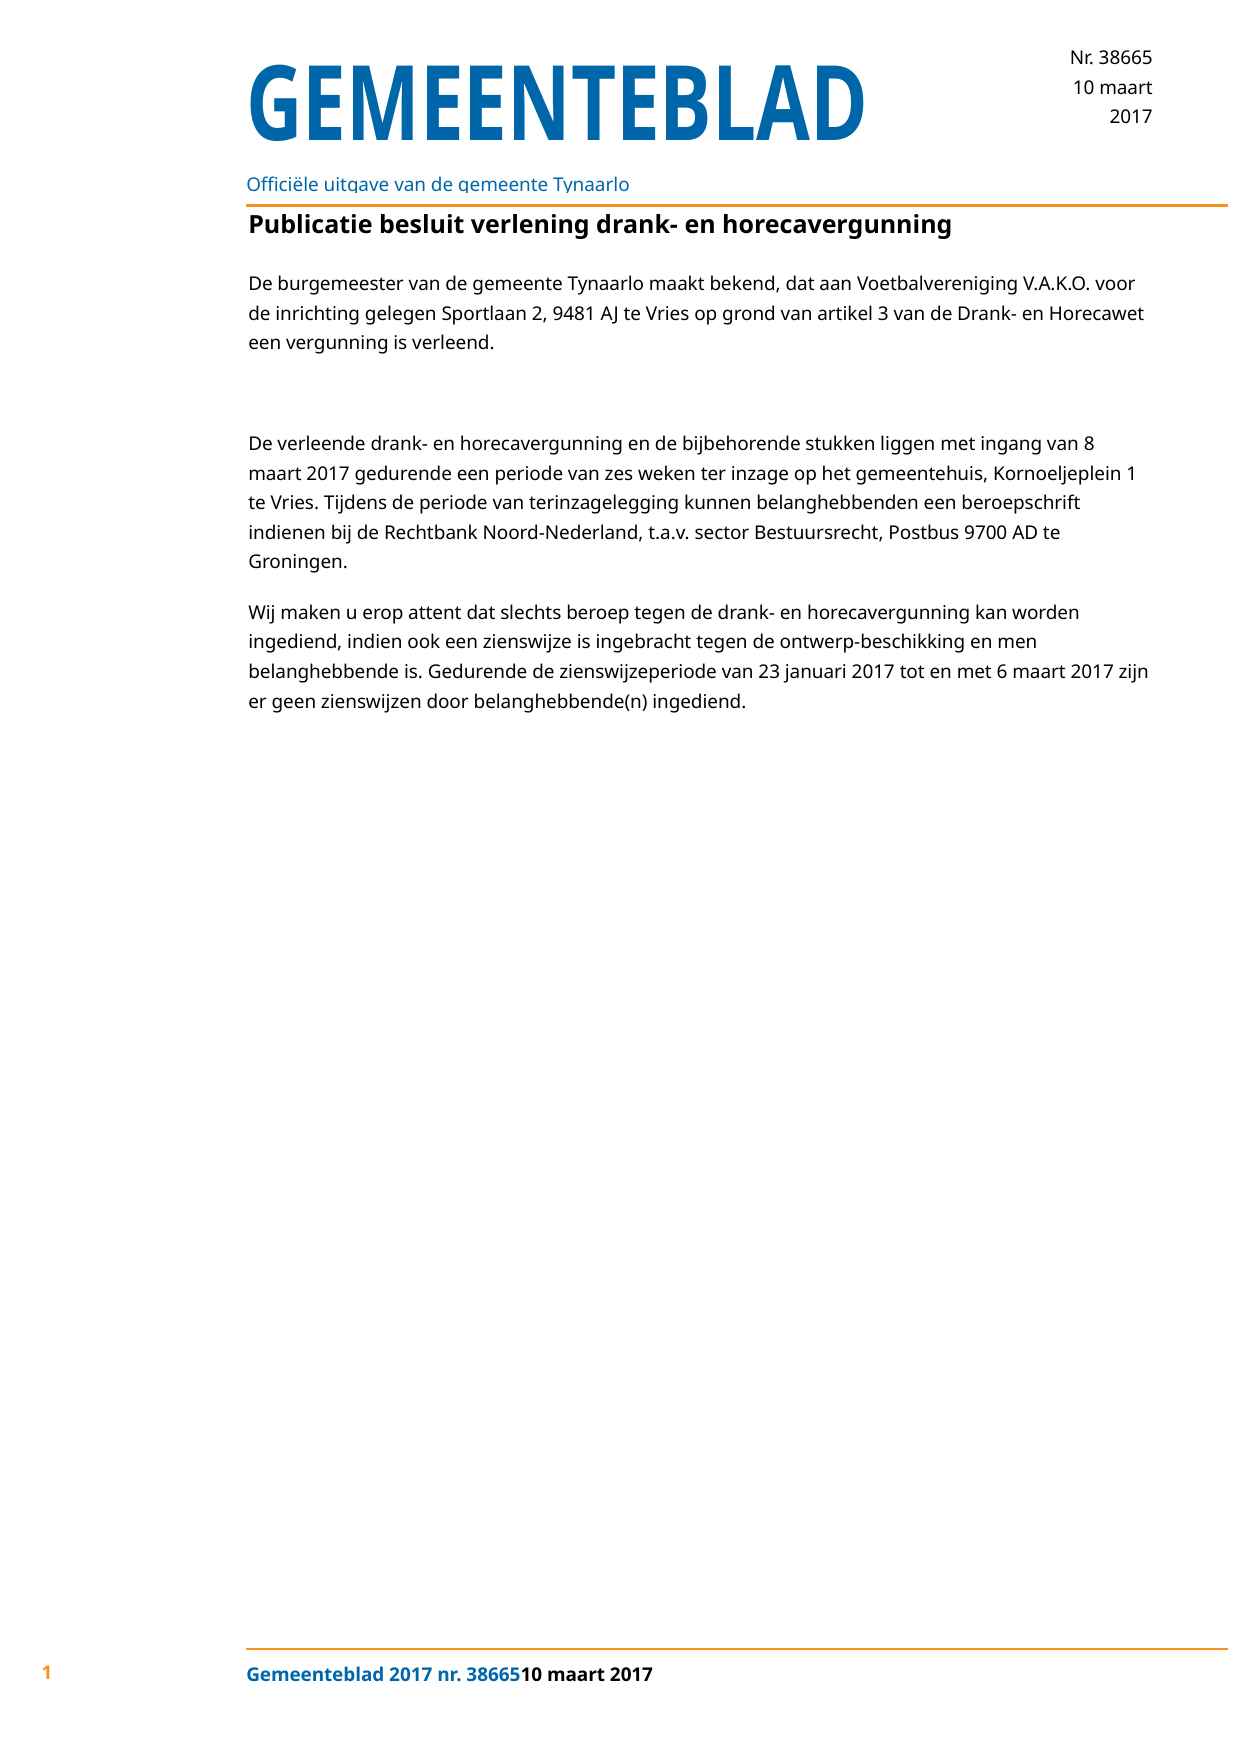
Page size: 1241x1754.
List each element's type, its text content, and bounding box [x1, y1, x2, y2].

text Wij maken u erop attent dat slechts beroep tegen de drank- en horecavergunning kan worden ingediend, indien ook een zienswijze is ingebracht tegen de ontwerp-beschikking en men belanghebbende is. Gedurende de zienswijzeperiode van 23 januari 2017 tot en met 6 maart 2017 zijn er geen zienswijzen door belanghebbende(n) ingediend. [248, 599, 1152, 713]
picture [41, 47, 231, 172]
text De verleende drank- en horecavergunning en de bijbehorende stukken liggen met ingang van 8 maart 2017 gedurende een periode van zes weken ter inzage op het gemeentehuis, Kornoeljeplein 1 te Vries. Tijdens de periode van terinzagelegging kunnen belanghebbenden een beroepschrift indienen bij de Rechtbank Noord-Nederland, t.a.v. sector Bestuursrecht, Postbus 9700 AD te Groningen. [248, 430, 1152, 574]
text De burgemeester van de gemeente Tynaarlo maakt bekend, dat aan Voetbalvereniging V.A.K.O. voor de inrichting gelegen Sportlaan 2, 9481 AJ te Vries op grond van artikel 3 van de Drank- en Horecawet een vergunning is verleend. [248, 270, 1152, 355]
text Publicatie besluit verlening drank- en horecavergunning [248, 207, 1152, 241]
